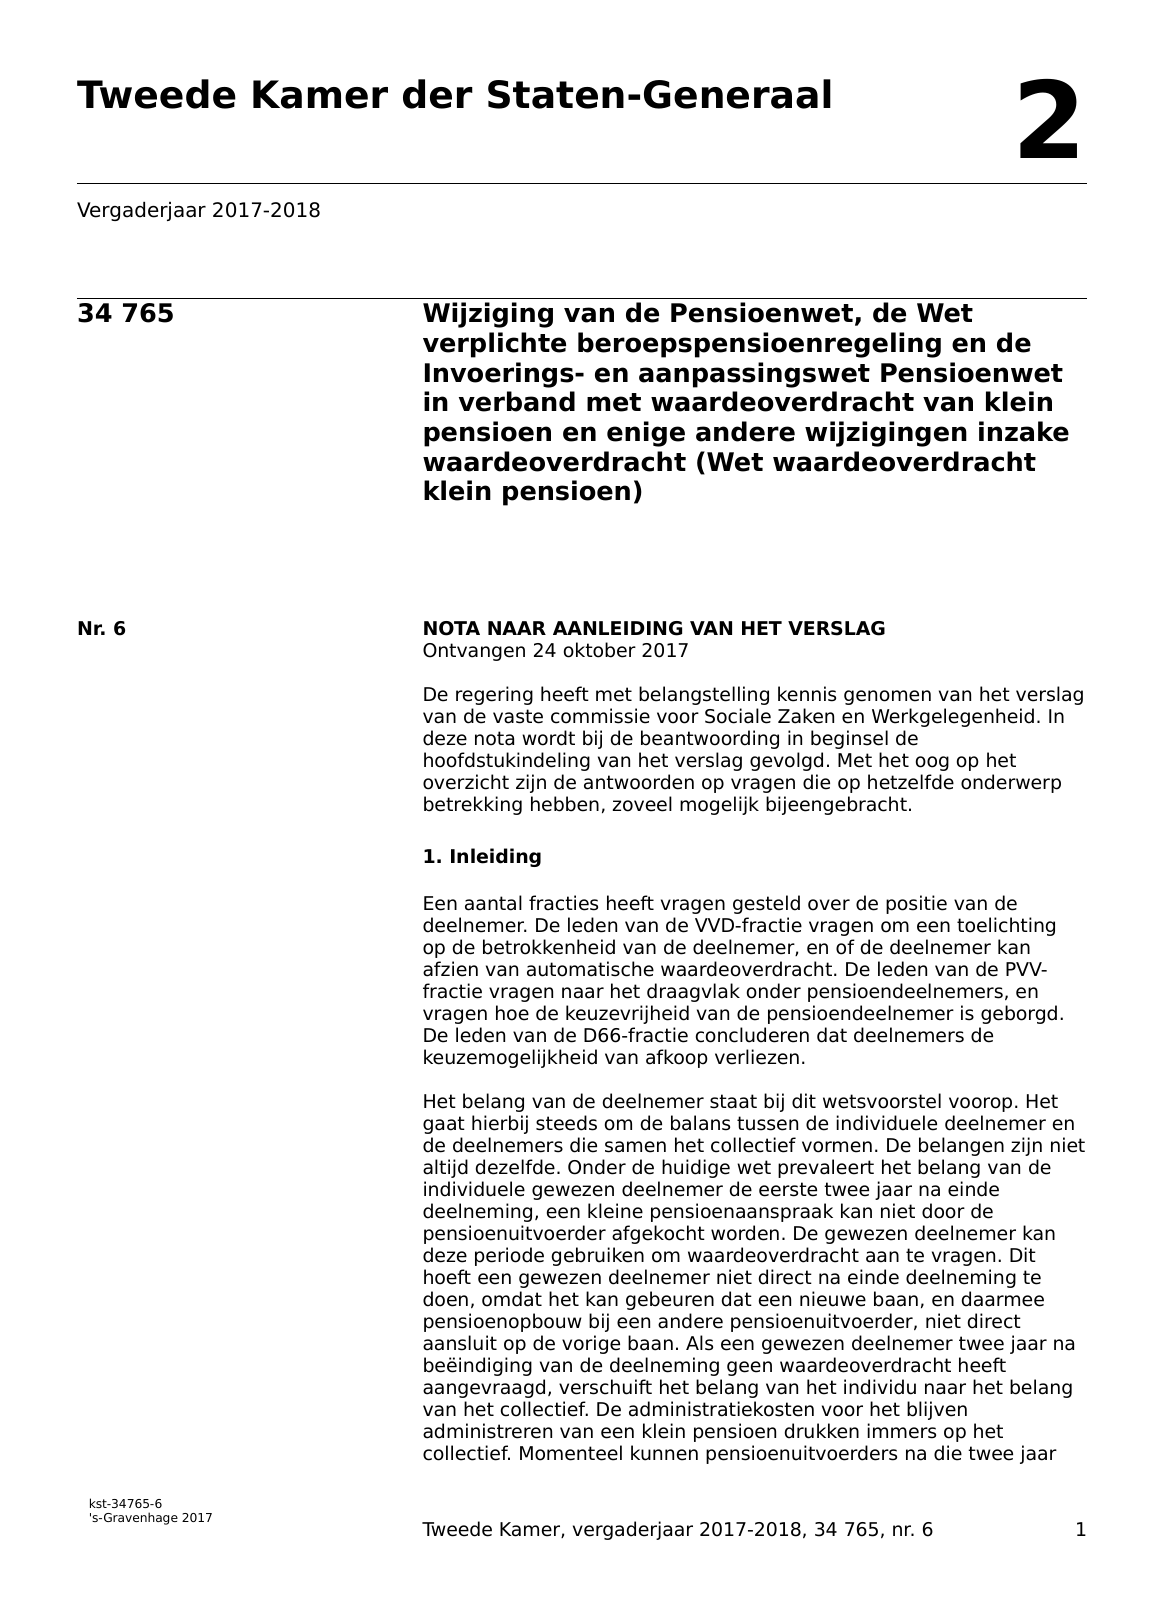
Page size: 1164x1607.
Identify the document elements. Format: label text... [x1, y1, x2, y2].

text Een aantal fracties heeft vragen gesteld over de positie van de deelnemer. De leden van de VVD-fractie vragen om een toelichting op de betrokkenheid van de deelnemer, en of de deelnemer kan afzien van automatische waardeoverdracht. De leden van de PVV-fractie vragen naar het draagvlak onder pensioendeelnemers, en vragen hoe de keuzevrijheid van de pensioendeelnemer is geborgd. De leden van de D66-fractie concluderen dat deelnemers de keuzemogelijkheid van afkoop verliezen. [422, 893, 1087, 1069]
subtitle 34 765 Wijziging van de Pensioenwet, de Wet verplichte beroepspensioenregeling en de Invoerings- en aanpassingswet Pensioenwet in verband met waardeoverdracht van klein pensioen en enige andere wijzigingen inzake waardeoverdracht (Wet waardeoverdracht klein pensioen) [77, 299, 1087, 507]
table_cell Vergaderjaar 2017-2018 [77, 184, 1087, 298]
subtitle Nr. 6 NOTA NAAR AANLEIDING VAN HET VERSLAG [77, 618, 1087, 640]
text Ontvangen 24 oktober 2017 [422, 640, 1087, 662]
text Het belang van de deelnemer staat bij dit wetsvoorstel voorop. Het gaat hierbij steeds om de balans tussen de individuele deelnemer en de deelnemers die samen het collectief vormen. De belangen zijn niet altijd dezelfde. Onder de huidige wet prevaleert het belang van de individuele gewezen deelnemer de eerste twee jaar na einde deelneming, een kleine pensioenaanspraak kan niet door de pensioenuitvoerder afgekocht worden. De gewezen deelnemer kan deze periode gebruiken om waardeoverdracht aan te vragen. Dit hoeft een gewezen deelnemer niet direct na einde deelneming te doen, omdat het kan gebeuren dat een nieuwe baan, en daarmee pensioenopbouw bij een andere pensioenuitvoerder, niet direct aansluit op de vorige baan. Als een gewezen deelnemer twee jaar na beëindiging van de deelneming geen waardeoverdracht heeft aangevraagd, verschuift het belang van het individu naar het belang van het collectief. De administratiekosten voor het blijven administreren van een klein pensioen drukken immers op het collectief. Momenteel kunnen pensioenuitvoerders na die twee jaar [422, 1091, 1087, 1464]
table_header Tweede Kamer der Staten-Generaal [77, 59, 886, 183]
subtitle 1. Inleiding [422, 846, 1087, 868]
text De regering heeft met belangstelling kennis genomen van het verslag van de vaste commissie voor Sociale Zaken en Werkgelegenheid. In deze nota wordt bij de beantwoording in beginsel de hoofdstukindeling van het verslag gevolgd. Met het oog op het overzicht zijn de antwoorden op vragen die op hetzelfde onderwerp betrekking hebben, zoveel mogelijk bijeengebracht. [422, 684, 1087, 816]
text 's-Gravenhage 2017 [88, 1511, 323, 1525]
text kst-34765-6 [88, 1497, 323, 1511]
table_header 2 [886, 59, 1087, 183]
